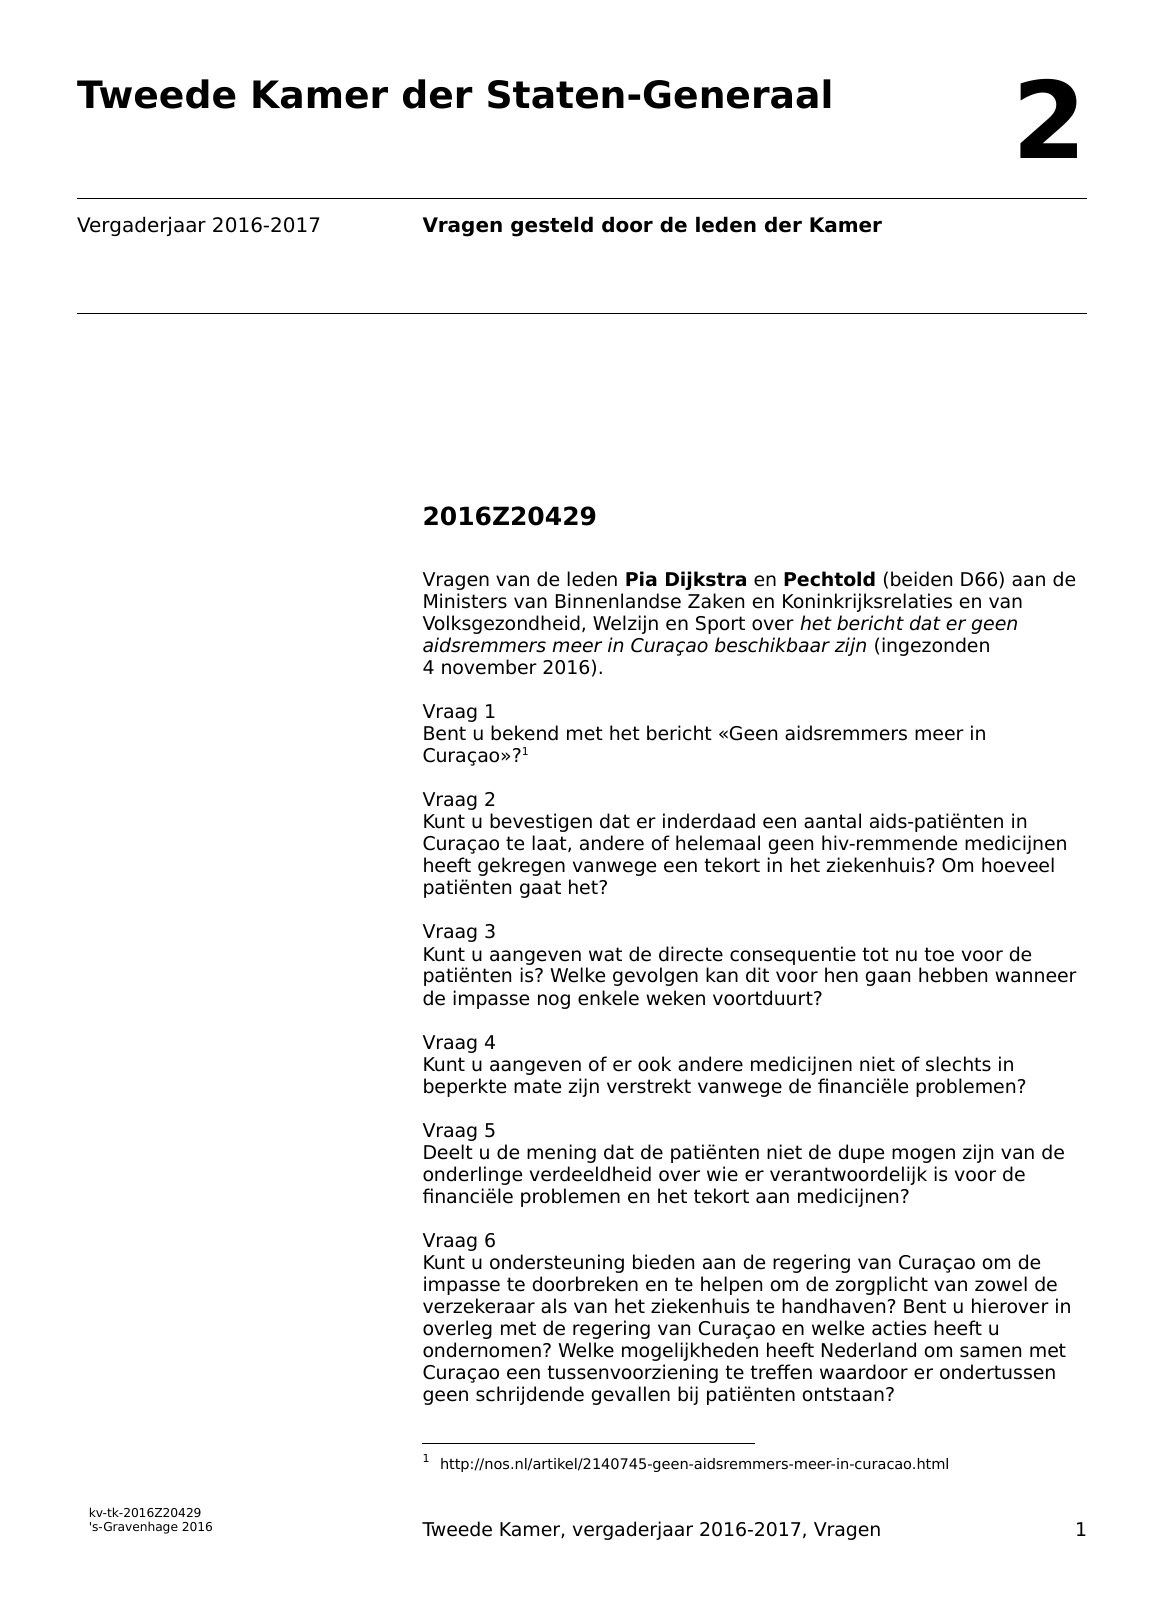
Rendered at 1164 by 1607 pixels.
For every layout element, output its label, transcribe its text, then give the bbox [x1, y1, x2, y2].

text Bent u bekend met het bericht «Geen aidsremmers meer in Curaçao»? [422, 723, 1087, 767]
text Vraag 5 [422, 1120, 1087, 1142]
table_cell Vergaderjaar 2016-2017 [77, 199, 422, 313]
text 2016Z20429 [422, 502, 1087, 531]
text Vraag 6 [422, 1230, 1087, 1252]
text Kunt u ondersteuning bieden aan de regering van Curaçao om de impasse te doorbreken en te helpen om de zorgplicht van zowel de verzekeraar als van het ziekenhuis te handhaven? Bent u hierover in overleg met de regering van Curaçao en welke acties heeft u ondernomen? Welke mogelijkheden heeft Nederland om samen met Curaçao een tussenvoorziening te treffen waardoor er ondertussen geen schrijdende gevallen bij patiënten ontstaan? [422, 1252, 1087, 1406]
table_cell Vragen gesteld door de leden der Kamer [422, 199, 1087, 313]
text Vraag 2 [422, 789, 1087, 811]
text Vraag 3 [422, 921, 1087, 943]
text Kunt u aangeven wat de directe consequentie tot nu toe voor de patiënten is? Welke gevolgen kan dit voor hen gaan hebben wanneer de impasse nog enkele weken voortduurt? [422, 943, 1087, 1009]
text Vraag 4 [422, 1032, 1087, 1053]
table_header 2 [886, 59, 1087, 198]
text http://nos.nl/artikel/2140745-geen-aidsremmers-meer-in-curacao.html [422, 1452, 1087, 1474]
text Kunt u aangeven of er ook andere medicijnen niet of slechts in beperkte mate zijn verstrekt vanwege de financiële problemen? [422, 1053, 1087, 1097]
text Vraag 1 [422, 701, 1087, 723]
text Vragen van de leden Pia Dijkstra en Pechtold (beiden D66) aan de Ministers van Binnenlandse Zaken en Koninkrijksrelaties en van Volksgezondheid, Welzijn en Sport over het bericht dat er geen aidsremmers meer in Curaçao beschikbaar zijn (ingezonden 4 november 2016). [422, 569, 1087, 679]
table_header Tweede Kamer der Staten-Generaal [77, 59, 886, 198]
text 's-Gravenhage 2016 [88, 1520, 323, 1534]
text Deelt u de mening dat de patiënten niet de dupe mogen zijn van de onderlinge verdeeldheid over wie er verantwoordelijk is voor de financiële problemen en het tekort aan medicijnen? [422, 1142, 1087, 1208]
text Kunt u bevestigen dat er inderdaad een aantal aids-patiënten in Curaçao te laat, andere of helemaal geen hiv-remmende medicijnen heeft gekregen vanwege een tekort in het ziekenhuis? Om hoeveel patiënten gaat het? [422, 811, 1087, 899]
text kv-tk-2016Z20429 [88, 1506, 323, 1520]
